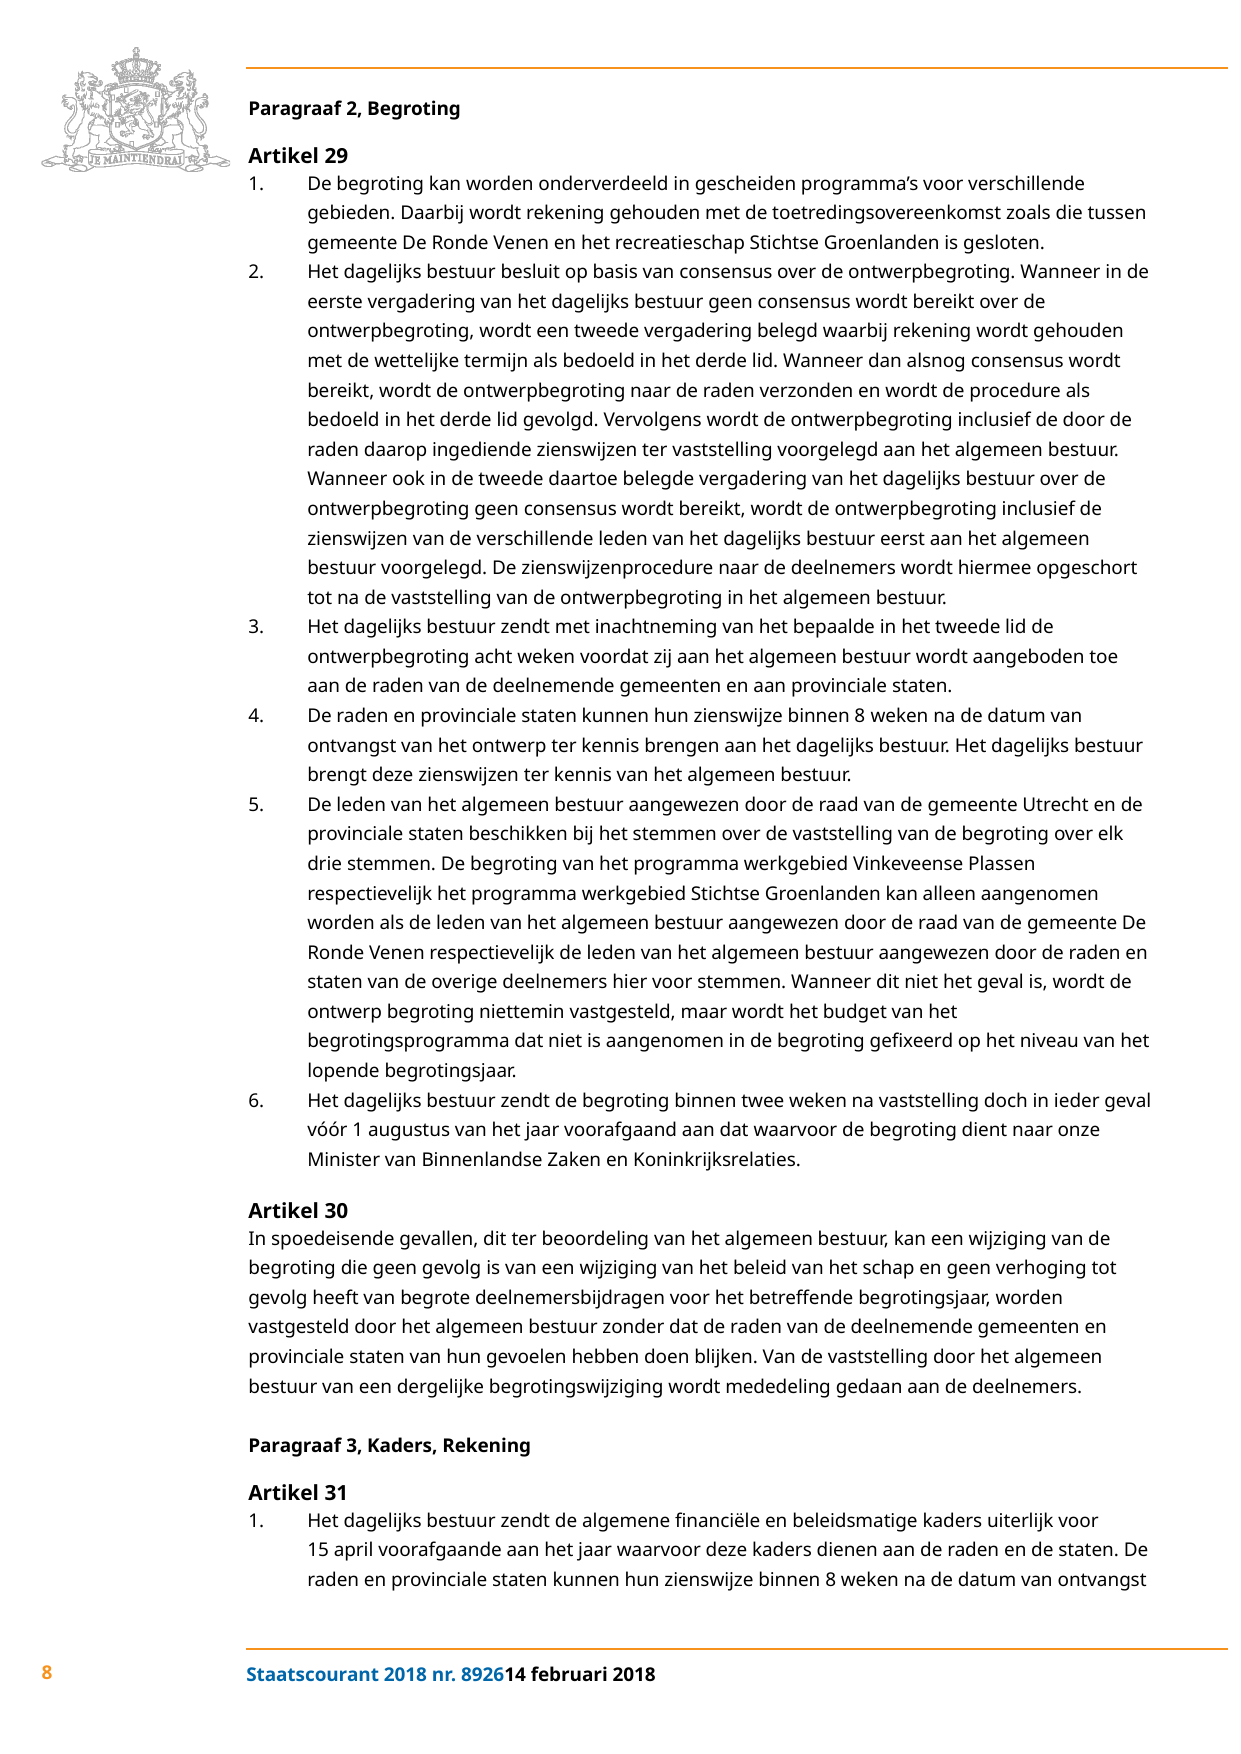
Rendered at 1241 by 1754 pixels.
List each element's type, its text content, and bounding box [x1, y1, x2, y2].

list De begroting kan worden onderverdeeld in gescheiden programma’s voor verschillende gebieden. Daarbij wordt rekening gehouden met de toetredingsovereenkomst zoals die tussen gemeente De Ronde Venen en het recreatieschap Stichtse Groenlanden is gesloten. [248, 170, 1152, 255]
picture [41, 47, 231, 172]
list De leden van het algemeen bestuur aangewezen door de raad van de gemeente Utrecht en de provinciale staten beschikken bij het stemmen over de vaststelling van de begroting over elk drie stemmen. De begroting van het programma werkgebied Vinkeveense Plassen respectievelijk het programma werkgebied Stichtse Groenlanden kan alleen aangenomen worden als de leden van het algemeen bestuur aangewezen door de raad van de gemeente De Ronde Venen respectievelijk de leden van het algemeen bestuur aangewezen door de raden en staten van de overige deelnemers hier voor stemmen. Wanneer dit niet het geval is, wordt de ontwerp begroting niettemin vastgesteld, maar wordt het budget van het begrotingsprogramma dat niet is aangenomen in de begroting gefixeerd op het niveau van het lopende begrotingsjaar. [248, 791, 1152, 1083]
list Het dagelijks bestuur zendt de begroting binnen twee weken na vaststelling doch in ieder geval vóór 1 augustus van het jaar voorafgaand aan dat waarvoor de begroting dient naar onze Minister van Binnenlandse Zaken en Koninkrijksrelaties. [248, 1087, 1152, 1172]
text Artikel 29 [248, 141, 1152, 170]
list De raden en provinciale staten kunnen hun zienswijze binnen 8 weken na de datum van ontvangst van het ontwerp ter kennis brengen aan het dagelijks bestuur. Het dagelijks bestuur brengt deze zienswijzen ter kennis van het algemeen bestuur. [248, 702, 1152, 787]
text Paragraaf 2, Begroting [248, 95, 1152, 121]
text Artikel 31 [248, 1478, 1152, 1507]
list Het dagelijks bestuur besluit op basis van consensus over de ontwerpbegroting. Wanneer in de eerste vergadering van het dagelijks bestuur geen consensus wordt bereikt over de ontwerpbegroting, wordt een tweede vergadering belegd waarbij rekening wordt gehouden met de wettelijke termijn als bedoeld in het derde lid. Wanneer dan alsnog consensus wordt bereikt, wordt de ontwerpbegroting naar de raden verzonden en wordt de procedure als bedoeld in het derde lid gevolgd. Vervolgens wordt de ontwerpbegroting inclusief de door de raden daarop ingediende zienswijzen ter vaststelling voorgelegd aan het algemeen bestuur. Wanneer ook in de tweede daartoe belegde vergadering van het dagelijks bestuur over de ontwerpbegroting geen consensus wordt bereikt, wordt de ontwerpbegroting inclusief de zienswijzen van de verschillende leden van het dagelijks bestuur eerst aan het algemeen bestuur voorgelegd. De zienswijzenprocedure naar de deelnemers wordt hiermee opgeschort tot na de vaststelling van de ontwerpbegroting in het algemeen bestuur. [248, 258, 1152, 610]
text Artikel 30 [248, 1196, 1152, 1225]
text Paragraaf 3, Kaders, Rekening [248, 1432, 1152, 1458]
text In spoedeisende gevallen, dit ter beoordeling van het algemeen bestuur, kan een wijziging van de begroting die geen gevolg is van een wijziging van het beleid van het schap en geen verhoging tot gevolg heeft van begrote deelnemersbijdragen voor het betreffende begrotingsjaar, worden vastgesteld door het algemeen bestuur zonder dat de raden van de deelnemende gemeenten en provinciale staten van hun gevoelen hebben doen blijken. Van de vaststelling door het algemeen bestuur van een dergelijke begrotingswijziging wordt mededeling gedaan aan de deelnemers. [248, 1225, 1152, 1398]
list Het dagelijks bestuur zendt de algemene financiële en beleidsmatige kaders uiterlijk voor 15 april voorafgaande aan het jaar waarvoor deze kaders dienen aan de raden en de staten. De raden en provinciale staten kunnen hun zienswijze binnen 8 weken na de datum van ontvangst [248, 1507, 1152, 1592]
list Het dagelijks bestuur zendt met inachtneming van het bepaalde in het tweede lid de ontwerpbegroting acht weken voordat zij aan het algemeen bestuur wordt aangeboden toe aan de raden van de deelnemende gemeenten en aan provinciale staten. [248, 613, 1152, 698]
